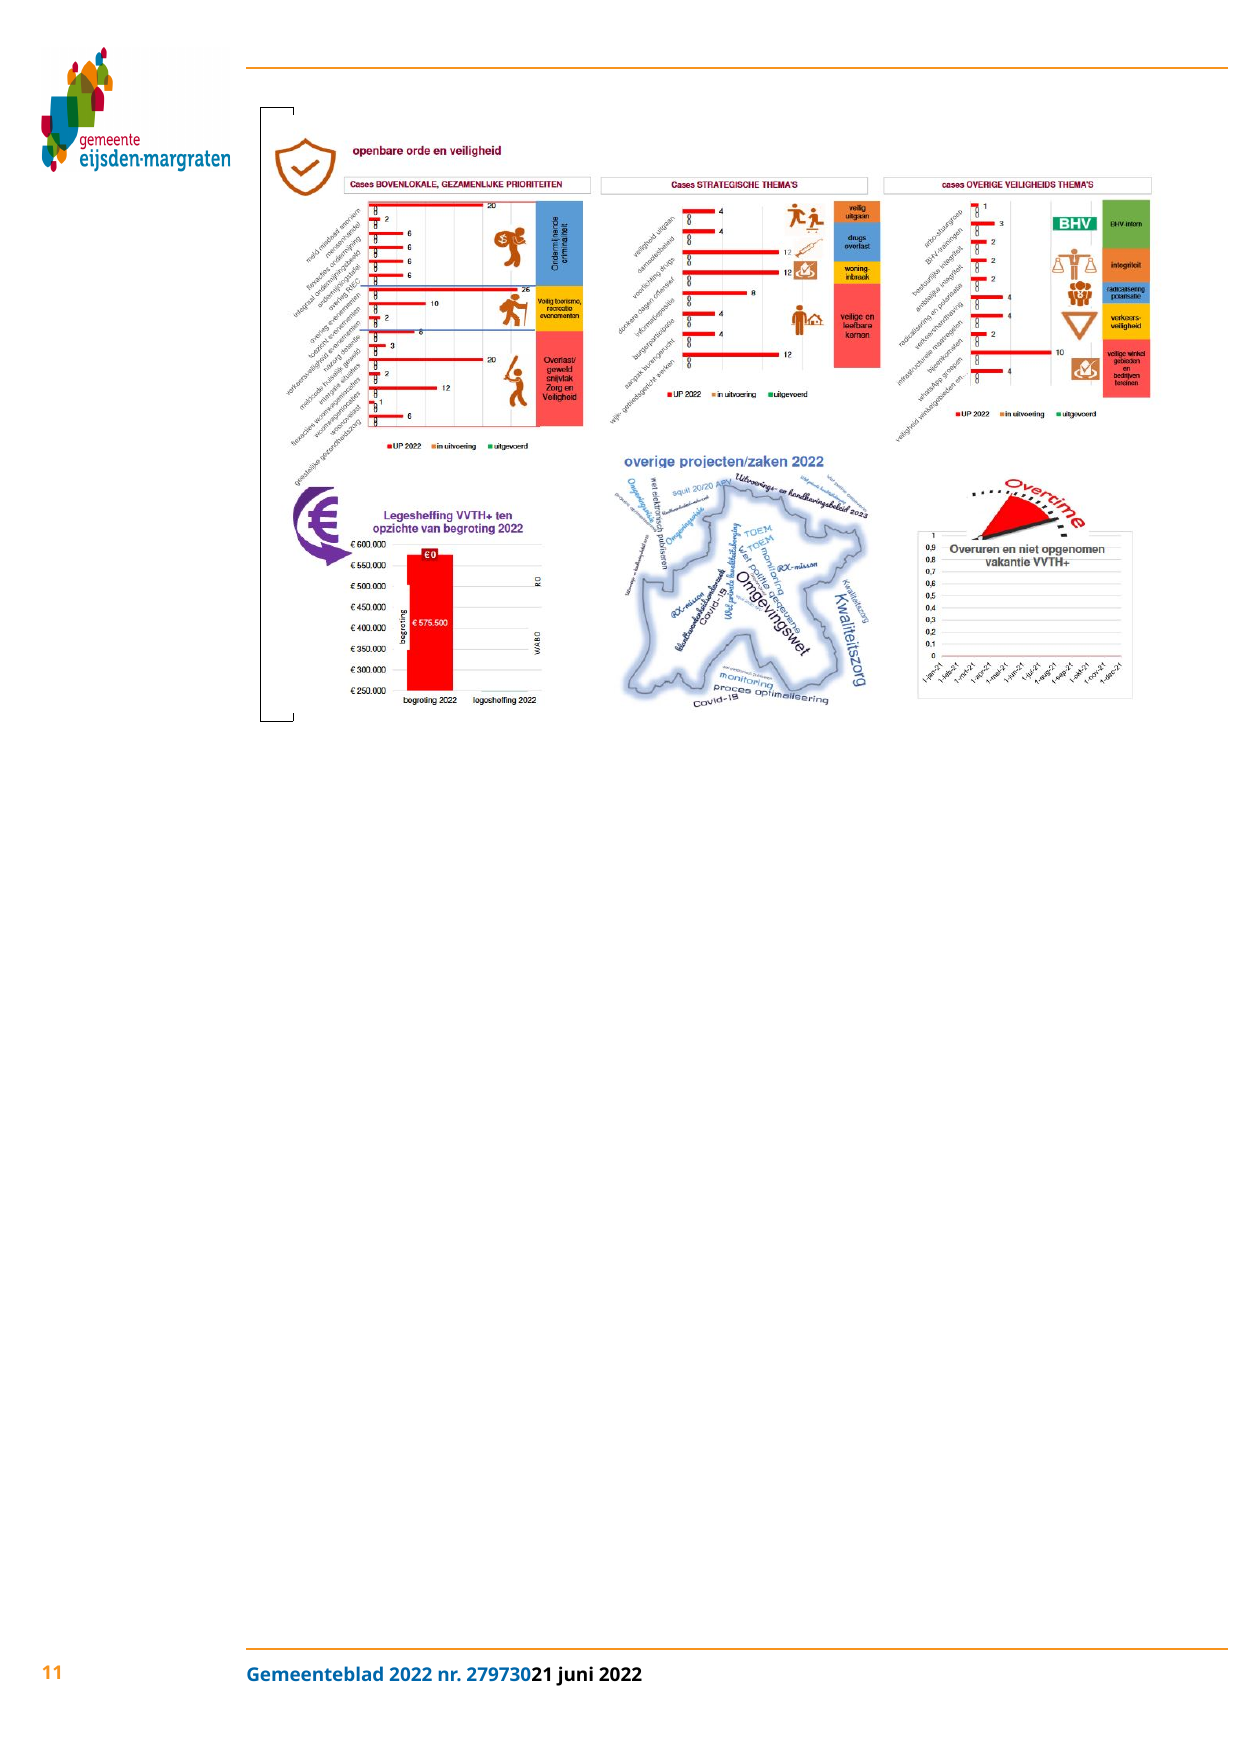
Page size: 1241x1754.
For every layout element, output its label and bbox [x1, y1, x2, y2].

picture [41, 47, 231, 172]
picture [268, 115, 1173, 713]
